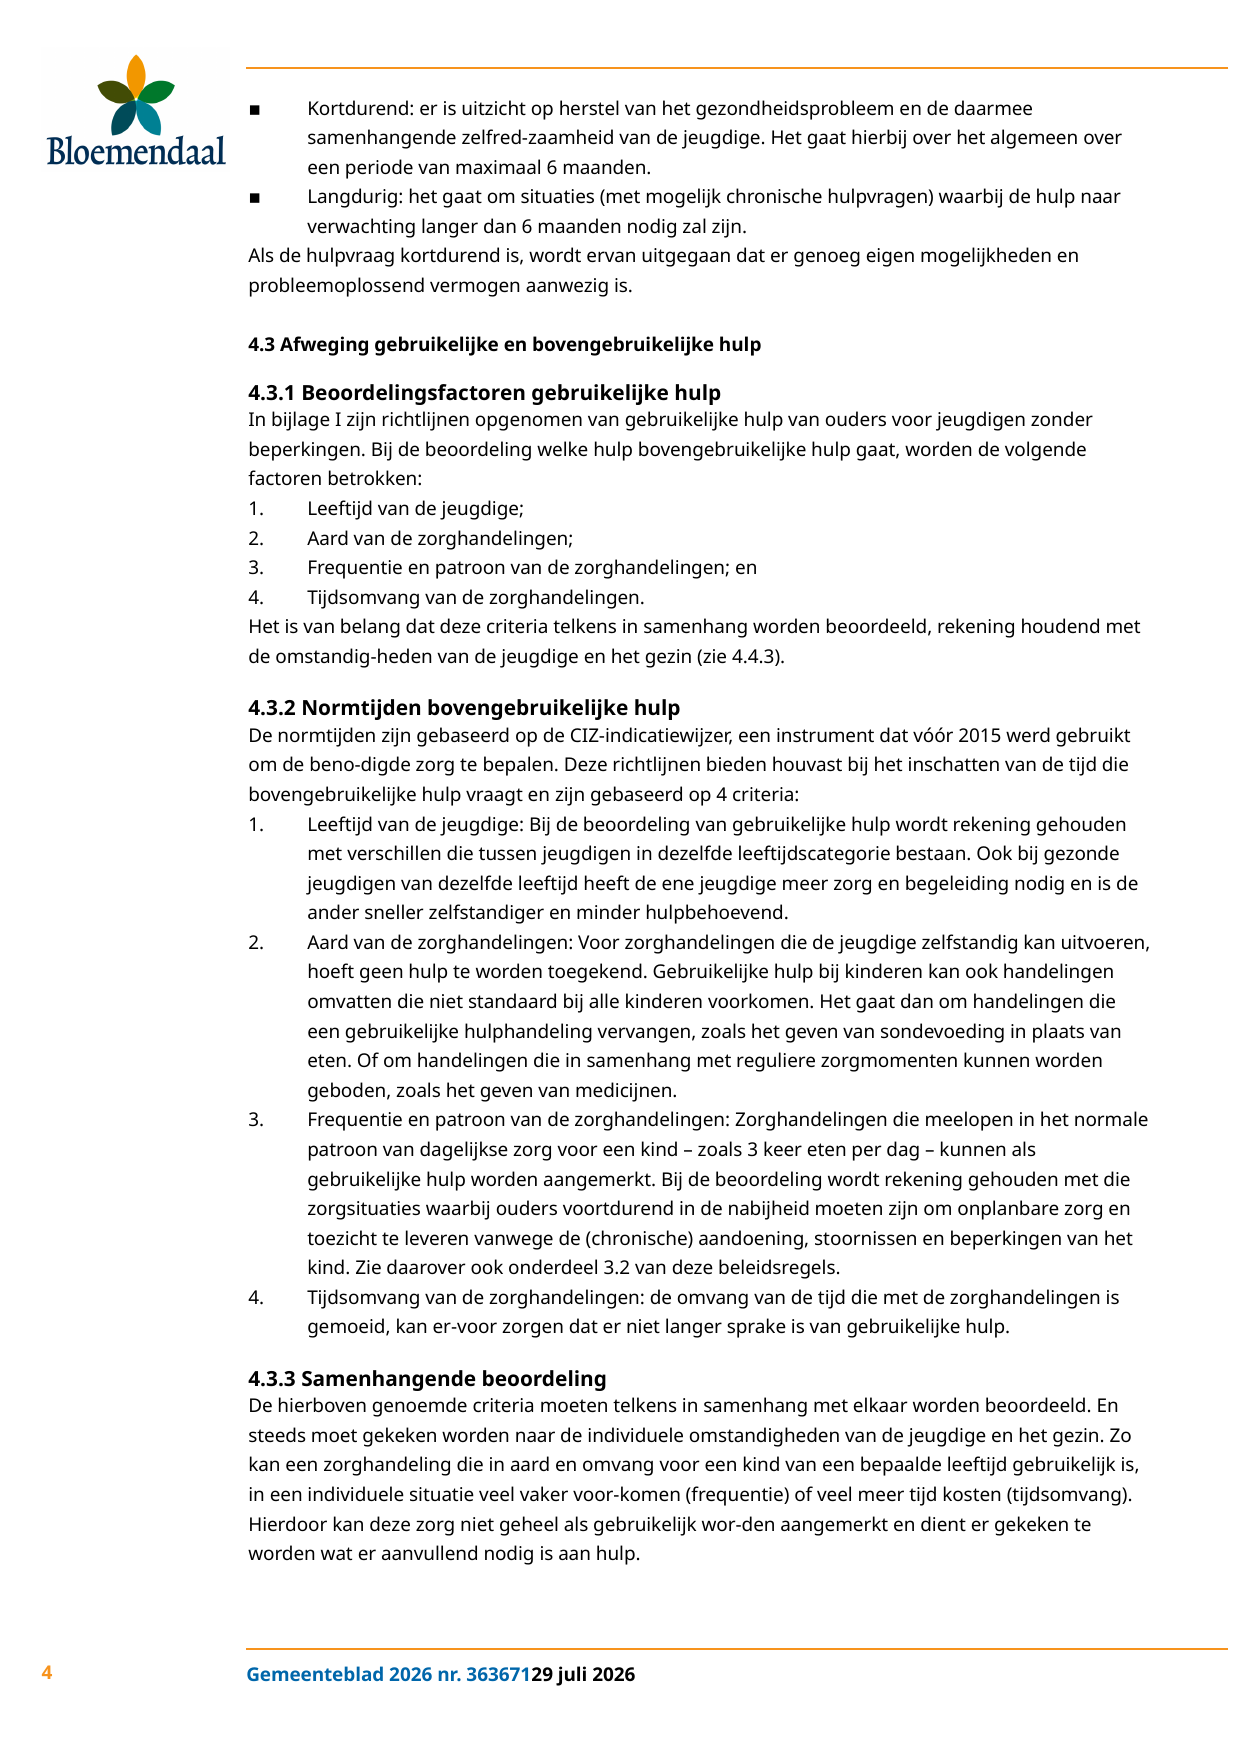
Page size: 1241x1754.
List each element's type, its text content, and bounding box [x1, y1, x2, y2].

list Tijdsomvang van de zorghandelingen: de omvang van de tijd die met de zorghandelingen is gemoeid, kan er-voor zorgen dat er niet langer sprake is van gebruikelijke hulp. [248, 1284, 1152, 1339]
text 4.3.1 Beoordelingsfactoren gebruikelijke hulp [248, 378, 1152, 406]
list Kortdurend: er is uitzicht op herstel van het gezondheidsprobleem en de daarmee samenhangende zelfred-zaamheid van de jeugdige. Het gaat hierbij over het algemeen over een periode van maximaal 6 maanden. [248, 95, 1152, 180]
picture [41, 47, 231, 172]
text 4.3 Afweging gebruikelijke en bovengebruikelijke hulp [248, 331, 1152, 357]
text De hierboven genoemde criteria moeten telkens in samenhang met elkaar worden beoordeeld. En steeds moet gekeken worden naar de individuele omstandigheden van de jeugdige en het gezin. Zo kan een zorghandeling die in aard en omvang voor een kind van een bepaalde leeftijd gebruikelijk is, in een individuele situatie veel vaker voor-komen (frequentie) of veel meer tijd kosten (tijdsomvang). Hierdoor kan deze zorg niet geheel als gebruikelijk wor-den aangemerkt en dient er gekeken te worden wat er aanvullend nodig is aan hulp. [248, 1392, 1152, 1566]
list Tijdsomvang van de zorghandelingen. [248, 584, 1152, 610]
list Frequentie en patroon van de zorghandelingen; en [248, 554, 1152, 580]
list Langdurig: het gaat om situaties (met mogelijk chronische hulpvragen) waarbij de hulp naar verwachting langer dan 6 maanden nodig zal zijn. [248, 183, 1152, 239]
text 4.3.2 Normtijden bovengebruikelijke hulp [248, 693, 1152, 722]
text De normtijden zijn gebaseerd op de CIZ-indicatiewijzer, een instrument dat vóór 2015 werd gebruikt om de beno-digde zorg te bepalen. Deze richtlijnen bieden houvast bij het inschatten van de tijd die bovengebruikelijke hulp vraagt en zijn gebaseerd op 4 criteria: [248, 722, 1152, 807]
list Aard van de zorghandelingen: Voor zorghandelingen die de jeugdige zelfstandig kan uitvoeren, hoeft geen hulp te worden toegekend. Gebruikelijke hulp bij kinderen kan ook handelingen omvatten die niet standaard bij alle kinderen voorkomen. Het gaat dan om handelingen die een gebruikelijke hulphandeling vervangen, zoals het geven van sondevoeding in plaats van eten. Of om handelingen die in samenhang met reguliere zorgmomenten kunnen worden geboden, zoals het geven van medicijnen. [248, 929, 1152, 1103]
text In bijlage I zijn richtlijnen opgenomen van gebruikelijke hulp van ouders voor jeugdigen zonder beperkingen. Bij de beoordeling welke hulp bovengebruikelijke hulp gaat, worden de volgende factoren betrokken: [248, 406, 1152, 491]
list Leeftijd van de jeugdige: Bij de beoordeling van gebruikelijke hulp wordt rekening gehouden met verschillen die tussen jeugdigen in dezelfde leeftijdscategorie bestaan. Ook bij gezonde jeugdigen van dezelfde leeftijd heeft de ene jeugdige meer zorg en begeleiding nodig en is de ander sneller zelfstandiger en minder hulpbehoevend. [248, 811, 1152, 925]
list Leeftijd van de jeugdige; [248, 495, 1152, 521]
list Frequentie en patroon van de zorghandelingen: Zorghandelingen die meelopen in het normale patroon van dagelijkse zorg voor een kind – zoals 3 keer eten per dag – kunnen als gebruikelijke hulp worden aangemerkt. Bij de beoordeling wordt rekening gehouden met die zorgsituaties waarbij ouders voortdurend in de nabijheid moeten zijn om onplanbare zorg en toezicht te leveren vanwege de (chronische) aandoening, stoornissen en beperkingen van het kind. Zie daarover ook onderdeel 3.2 van deze beleidsregels. [248, 1107, 1152, 1280]
list Aard van de zorghandelingen; [248, 525, 1152, 551]
text 4.3.3 Samenhangende beoordeling [248, 1364, 1152, 1392]
text Als de hulpvraag kortdurend is, wordt ervan uitgegaan dat er genoeg eigen mogelijkheden en probleemoplossend vermogen aanwezig is. [248, 243, 1152, 298]
text Het is van belang dat deze criteria telkens in samenhang worden beoordeeld, rekening houdend met de omstandig-heden van de jeugdige en het gezin (zie 4.4.3). [248, 613, 1152, 669]
